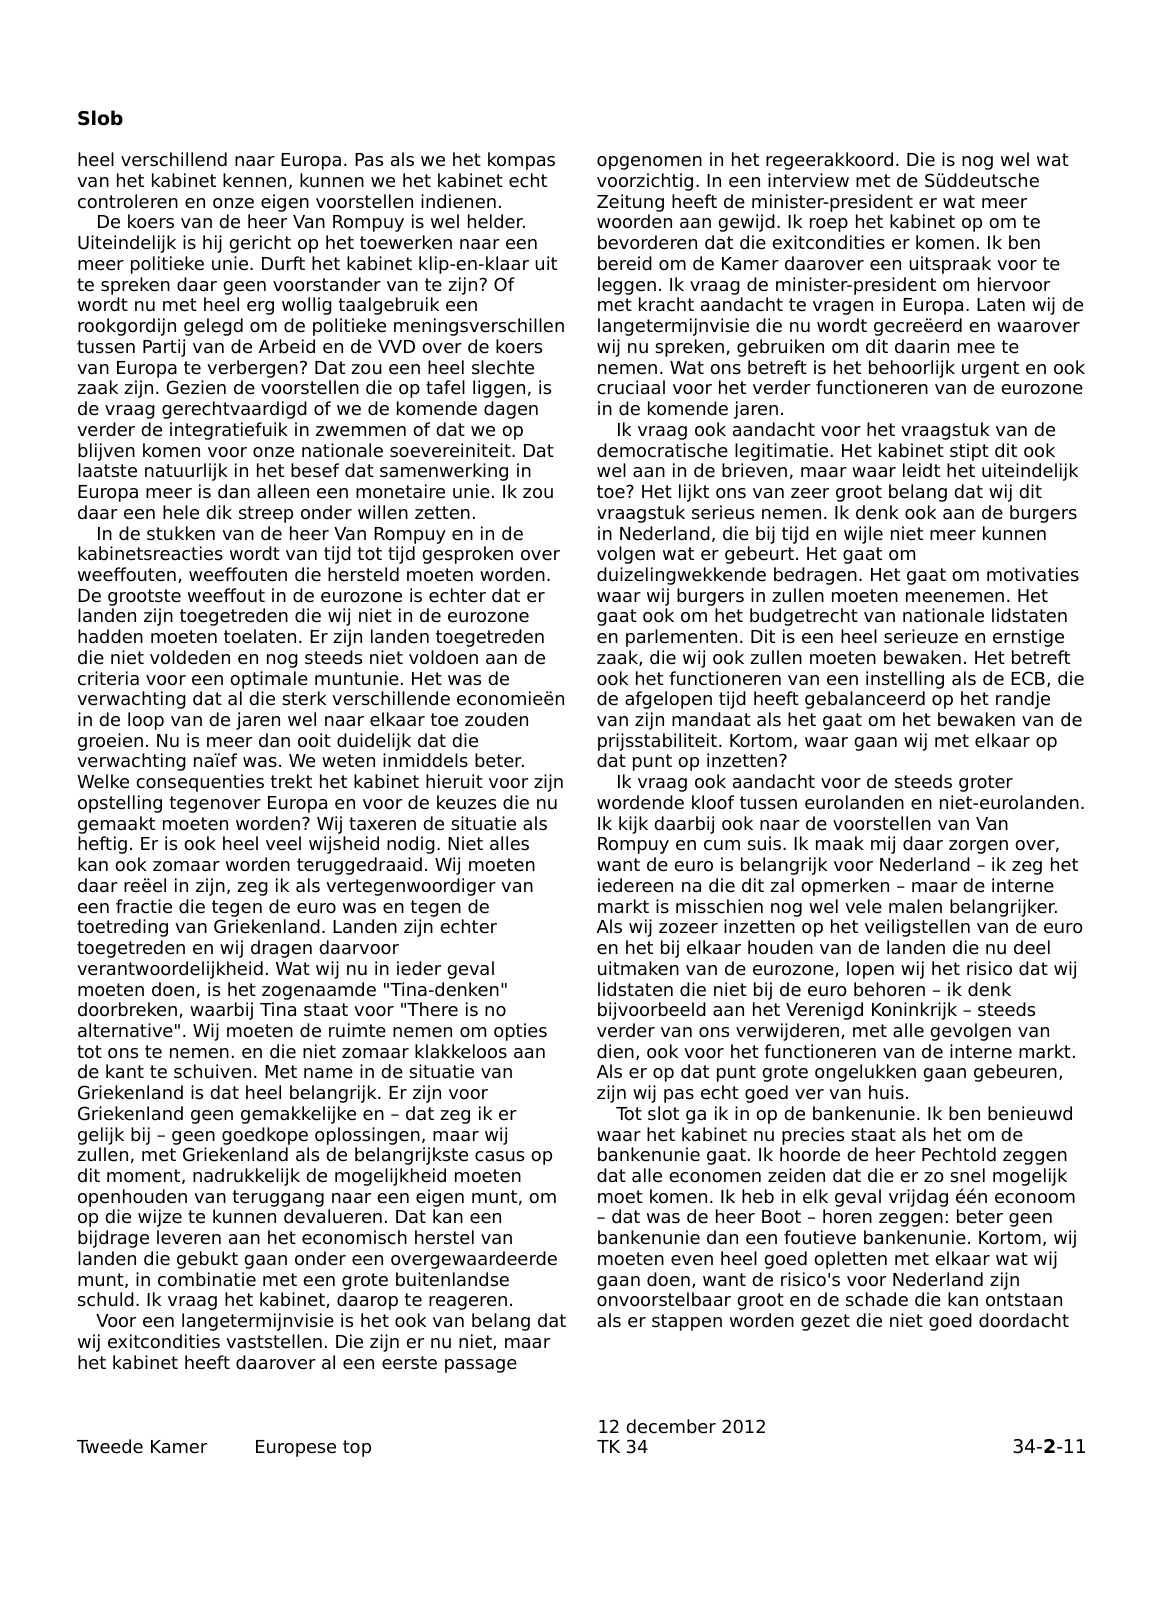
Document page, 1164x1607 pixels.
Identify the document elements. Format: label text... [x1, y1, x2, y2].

text Ik vraag ook aandacht voor de steeds groter wordende kloof tussen eurolanden en niet-eurolanden. Ik kijk daarbij ook naar de voorstellen van Van Rompuy en cum suis. Ik maak mij daar zorgen over, want de euro is belangrijk voor Nederland – ik zeg het iedereen na die dit zal opmerken – maar de interne markt is misschien nog wel vele malen belangrijker. Als wij zozeer inzetten op het veiligstellen van de euro en het bij elkaar houden van de landen die nu deel uitmaken van de eurozone, lopen wij het risico dat wij lidstaten die niet bij de euro behoren – ik denk bijvoorbeeld aan het Verenigd Koninkrijk – steeds verder van ons verwijderen, met alle gevolgen van dien, ook voor het functioneren van de interne markt. Als er op dat punt grote ongelukken gaan gebeuren, zijn wij pas echt goed ver van huis. [596, 772, 1087, 1104]
text In de stukken van de heer Van Rompuy en in de kabinetsreacties wordt van tijd tot tijd gesproken over weeffouten, weeffouten die hersteld moeten worden. De grootste weeffout in de eurozone is echter dat er landen zijn toegetreden die wij niet in de eurozone hadden moeten toelaten. Er zijn landen toegetreden die niet voldeden en nog steeds niet voldoen aan de criteria voor een optimale muntunie. Het was de verwachting dat al die sterk verschillende economieën in de loop van de jaren wel naar elkaar toe zouden groeien. Nu is meer dan ooit duidelijk dat die verwachting naïef was. We weten inmiddels beter. Welke consequenties trekt het kabinet hieruit voor zijn opstelling tegenover Europa en voor de keuzes die nu gemaakt moeten worden? Wij taxeren de situatie als heftig. Er is ook heel veel wijsheid nodig. Niet alles kan ook zomaar worden teruggedraaid. Wij moeten daar reëel in zijn, zeg ik als vertegenwoordiger van een fractie die tegen de euro was en tegen de toetreding van Griekenland. Landen zijn echter toegetreden en wij dragen daarvoor verantwoordelijkheid. Wat wij nu in ieder geval moeten doen, is het zogenaamde "Tina-denken" doorbreken, waarbij Tina staat voor "There is no alternative". Wij moeten de ruimte nemen om opties tot ons te nemen. en die niet zomaar klakkeloos aan de kant te schuiven. Met name in de situatie van Griekenland is dat heel belangrijk. Er zijn voor Griekenland geen gemakkelijke en – dat zeg ik er gelijk bij – geen goedkope oplossingen, maar wij zullen, met Griekenland als de belangrijkste casus op dit moment, nadrukkelijk de mogelijkheid moeten openhouden van teruggang naar een eigen munt, om op die wijze te kunnen devalueren. Dat kan een bijdrage leveren aan het economisch herstel van landen die gebukt gaan onder een overgewaardeerde munt, in combinatie met een grote buitenlandse schuld. Ik vraag het kabinet, daarop te reageren. [77, 523, 567, 1311]
text Voor een langetermijnvisie is het ook van belang dat wij exitcondities vaststellen. Die zijn er nu niet, maar het kabinet heeft daarover al een eerste passage [77, 1311, 567, 1373]
text Tot slot ga ik in op de bankenunie. Ik ben benieuwd waar het kabinet nu precies staat als het om de bankenunie gaat. Ik hoorde de heer Pechtold zeggen dat alle economen zeiden dat die er zo snel mogelijk moet komen. Ik heb in elk geval vrijdag één econoom – dat was de heer Boot – horen zeggen: beter geen bankenunie dan een foutieve bankenunie. Kortom, wij moeten even heel goed opletten met elkaar wat wij gaan doen, want de risico's voor Nederland zijn onvoorstelbaar groot en de schade die kan ontstaan als er stappen worden gezet die niet goed doordacht [596, 1104, 1087, 1332]
text De koers van de heer Van Rompuy is wel helder. Uiteindelijk is hij gericht op het toewerken naar een meer politieke unie. Durft het kabinet klip-en-klaar uit te spreken daar geen voorstander van te zijn? Of wordt nu met heel erg wollig taalgebruik een rookgordijn gelegd om de politieke meningsverschillen tussen Partij van de Arbeid en de VVD over de koers van Europa te verbergen? Dat zou een heel slechte zaak zijn. Gezien de voorstellen die op tafel liggen, is de vraag gerechtvaardigd of we de komende dagen verder de integratiefuik in zwemmen of dat we op blijven komen voor onze nationale soevereiniteit. Dat laatste natuurlijk in het besef dat samenwerking in Europa meer is dan alleen een monetaire unie. Ik zou daar een hele dik streep onder willen zetten. [77, 212, 567, 523]
text Ik vraag ook aandacht voor het vraagstuk van de democratische legitimatie. Het kabinet stipt dit ook wel aan in de brieven, maar waar leidt het uiteindelijk toe? Het lijkt ons van zeer groot belang dat wij dit vraagstuk serieus nemen. Ik denk ook aan de burgers in Nederland, die bij tijd en wijle niet meer kunnen volgen wat er gebeurt. Het gaat om duizelingwekkende bedragen. Het gaat om motivaties waar wij burgers in zullen moeten meenemen. Het gaat ook om het budgetrecht van nationale lidstaten en parlementen. Dit is een heel serieuze en ernstige zaak, die wij ook zullen moeten bewaken. Het betreft ook het functioneren van een instelling als de ECB, die de afgelopen tijd heeft gebalanceerd op het randje van zijn mandaat als het gaat om het bewaken van de prijsstabiliteit. Kortom, waar gaan wij met elkaar op dat punt op inzetten? [596, 420, 1087, 772]
text opgenomen in het regeerakkoord. Die is nog wel wat voorzichtig. In een interview met de Süddeutsche Zeitung heeft de minister-president er wat meer woorden aan gewijd. Ik roep het kabinet op om te bevorderen dat die exitcondities er komen. Ik ben bereid om de Kamer daarover een uitspraak voor te leggen. Ik vraag de minister-president om hiervoor met kracht aandacht te vragen in Europa. Laten wij de langetermijnvisie die nu wordt gecreëerd en waarover wij nu spreken, gebruiken om dit daarin mee te nemen. Wat ons betreft is het behoorlijk urgent en ook cruciaal voor het verder functioneren van de eurozone in de komende jaren. [596, 150, 1087, 420]
text heel verschillend naar Europa. Pas als we het kompas van het kabinet kennen, kunnen we het kabinet echt controleren en onze eigen voorstellen indienen. [77, 150, 567, 212]
